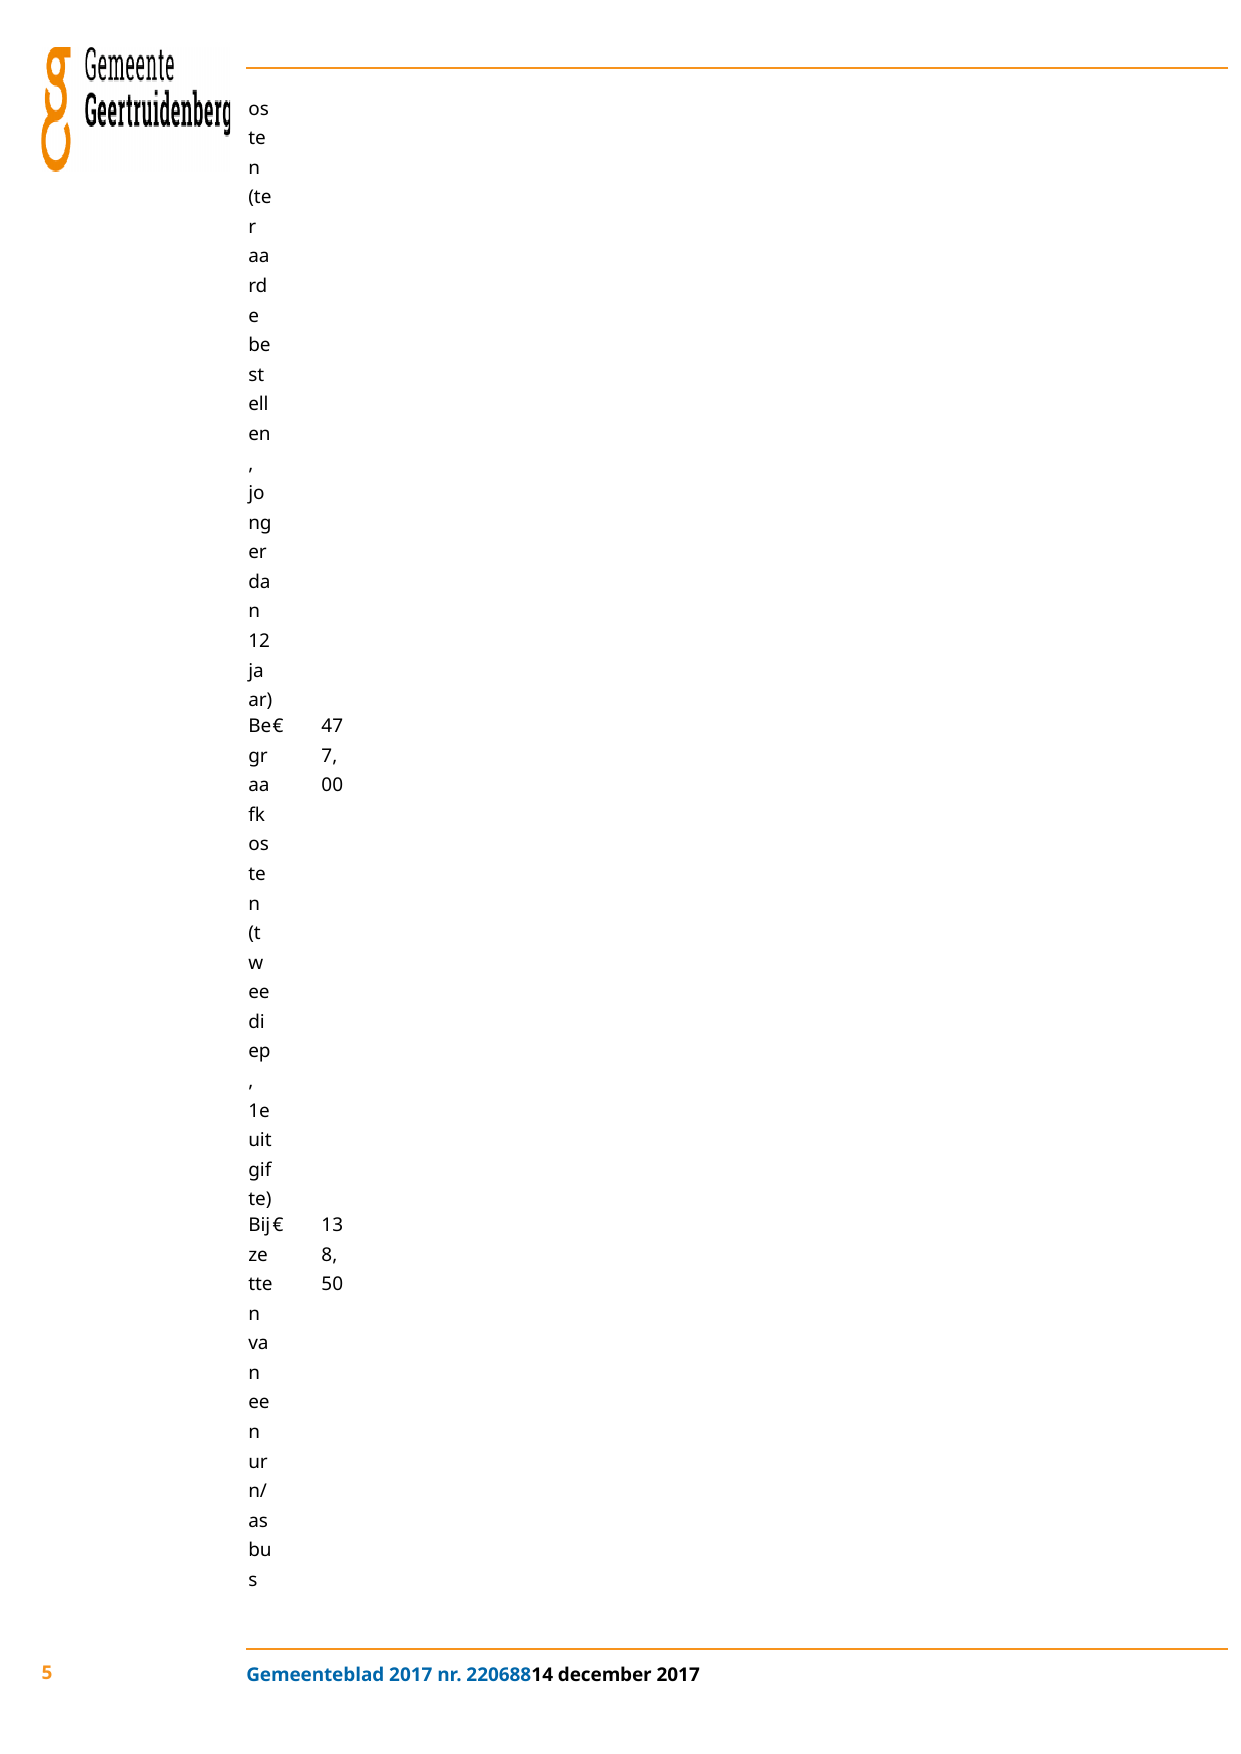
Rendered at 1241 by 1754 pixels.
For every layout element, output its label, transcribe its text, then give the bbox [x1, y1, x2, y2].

table_cell [297, 95, 321, 712]
table_cell [273, 95, 297, 712]
table_cell € [273, 1211, 297, 1592]
picture [41, 47, 231, 172]
table_cell 138,50 [321, 1211, 346, 1592]
table_cell Begraafkosten (tweediep, 1e uitgifte) [248, 712, 272, 1211]
table_cell osten (ter aarde bestellen, jonger dan 12 jaar) [248, 95, 272, 712]
table_cell Bijzetten van een urn/asbus [248, 1211, 272, 1592]
table_cell [321, 95, 346, 712]
table_cell [297, 1211, 321, 1592]
table_cell € [273, 712, 297, 1211]
table_cell [297, 712, 321, 1211]
table_cell 477,00 [321, 712, 346, 1211]
